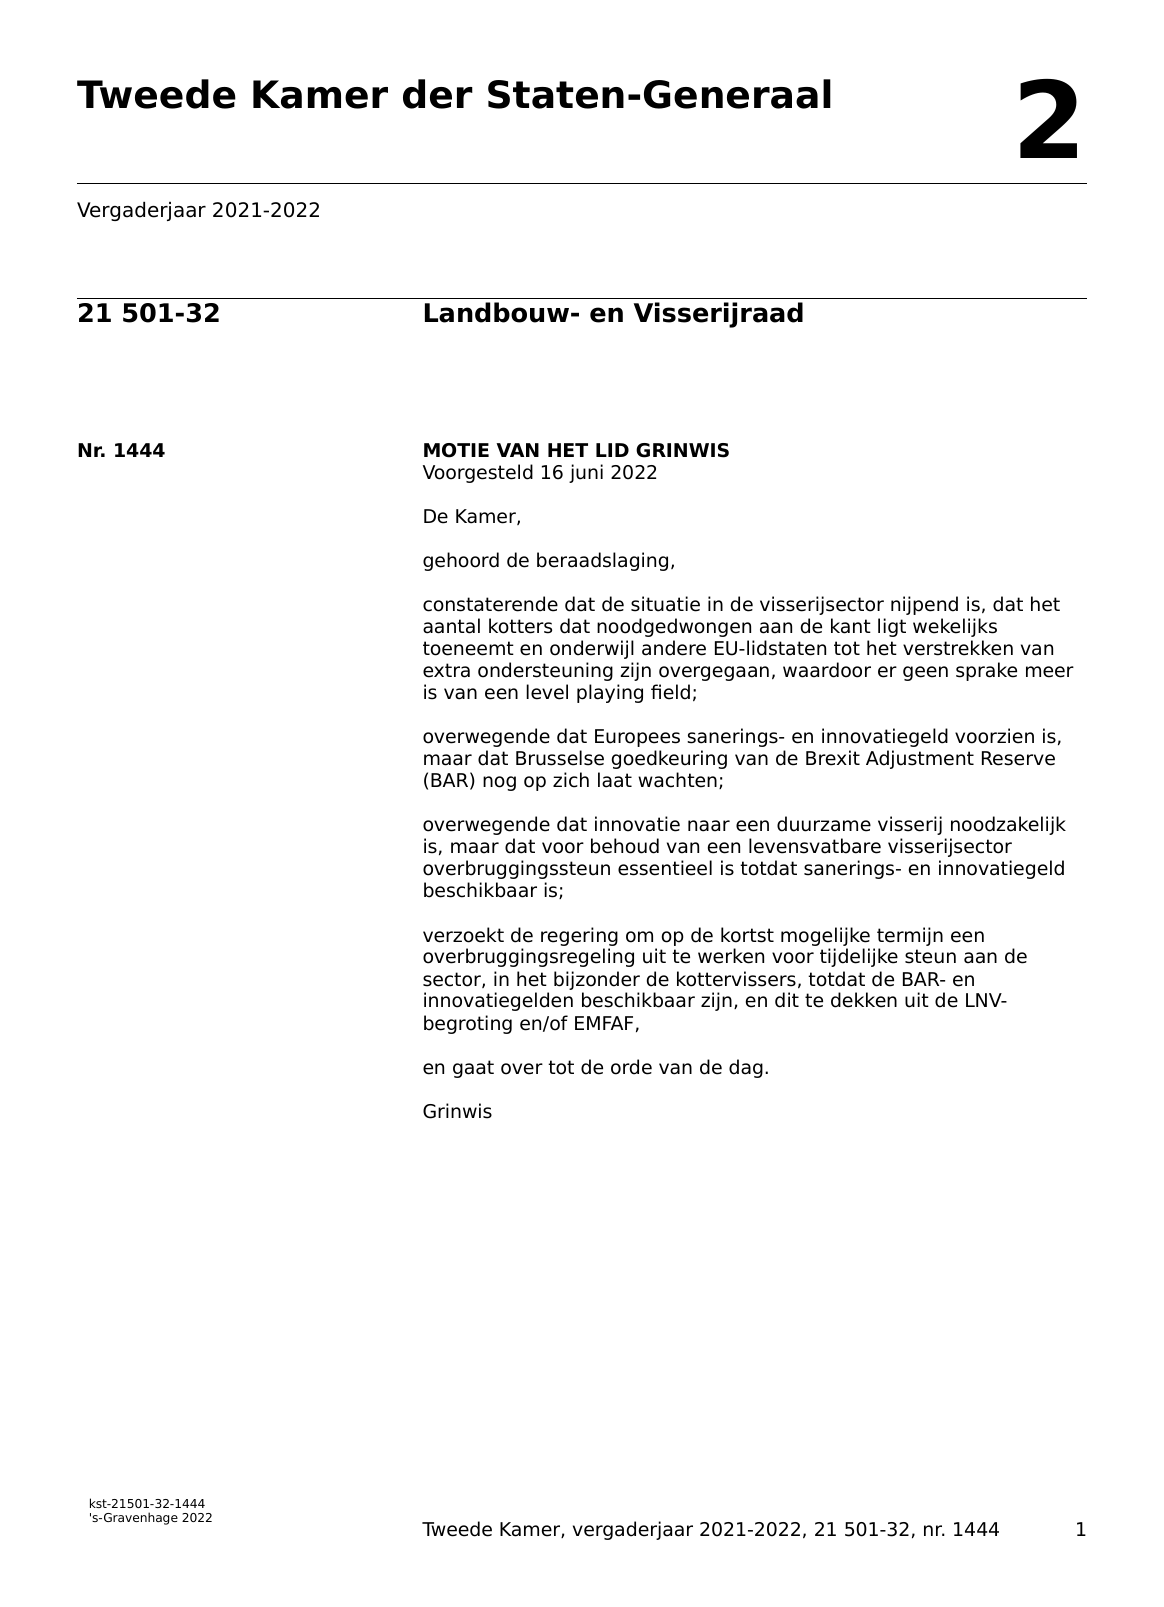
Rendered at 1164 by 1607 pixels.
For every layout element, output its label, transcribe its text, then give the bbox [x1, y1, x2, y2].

table_cell Vergaderjaar 2021-2022 [77, 184, 1087, 298]
text overwegende dat Europees sanerings- en innovatiegeld voorzien is, maar dat Brusselse goedkeuring van de Brexit Adjustment Reserve (BAR) nog op zich laat wachten; [422, 726, 1087, 792]
subtitle 21 501-32 Landbouw- en Visserijraad [77, 299, 1087, 329]
text en gaat over tot de orde van de dag. [422, 1057, 1087, 1078]
text De Kamer, [422, 506, 1087, 528]
text kst-21501-32-1444 [88, 1497, 323, 1511]
table_header 2 [886, 59, 1087, 183]
subtitle Nr. 1444 MOTIE VAN HET LID GRINWIS [77, 440, 1087, 462]
text constaterende dat de situatie in de visserijsector nijpend is, dat het aantal kotters dat noodgedwongen aan de kant ligt wekelijks toeneemt en onderwijl andere EU-lidstaten tot het verstrekken van extra ondersteuning zijn overgegaan, waardoor er geen sprake meer is van een level playing field; [422, 594, 1087, 704]
text Grinwis [422, 1101, 1087, 1123]
text overwegende dat innovatie naar een duurzame visserij noodzakelijk is, maar dat voor behoud van een levensvatbare visserijsector overbruggingssteun essentieel is totdat sanerings- en innovatiegeld beschikbaar is; [422, 814, 1087, 902]
text 's-Gravenhage 2022 [88, 1511, 323, 1525]
table_header Tweede Kamer der Staten-Generaal [77, 59, 886, 183]
text verzoekt de regering om op de kortst mogelijke termijn een overbruggingsregeling uit te werken voor tijdelijke steun aan de sector, in het bijzonder de kottervissers, totdat de BAR- en innovatiegelden beschikbaar zijn, en dit te dekken uit de LNV-begroting en/of EMFAF, [422, 924, 1087, 1034]
text gehoord de beraadslaging, [422, 550, 1087, 572]
text Voorgesteld 16 juni 2022 [422, 462, 1087, 484]
